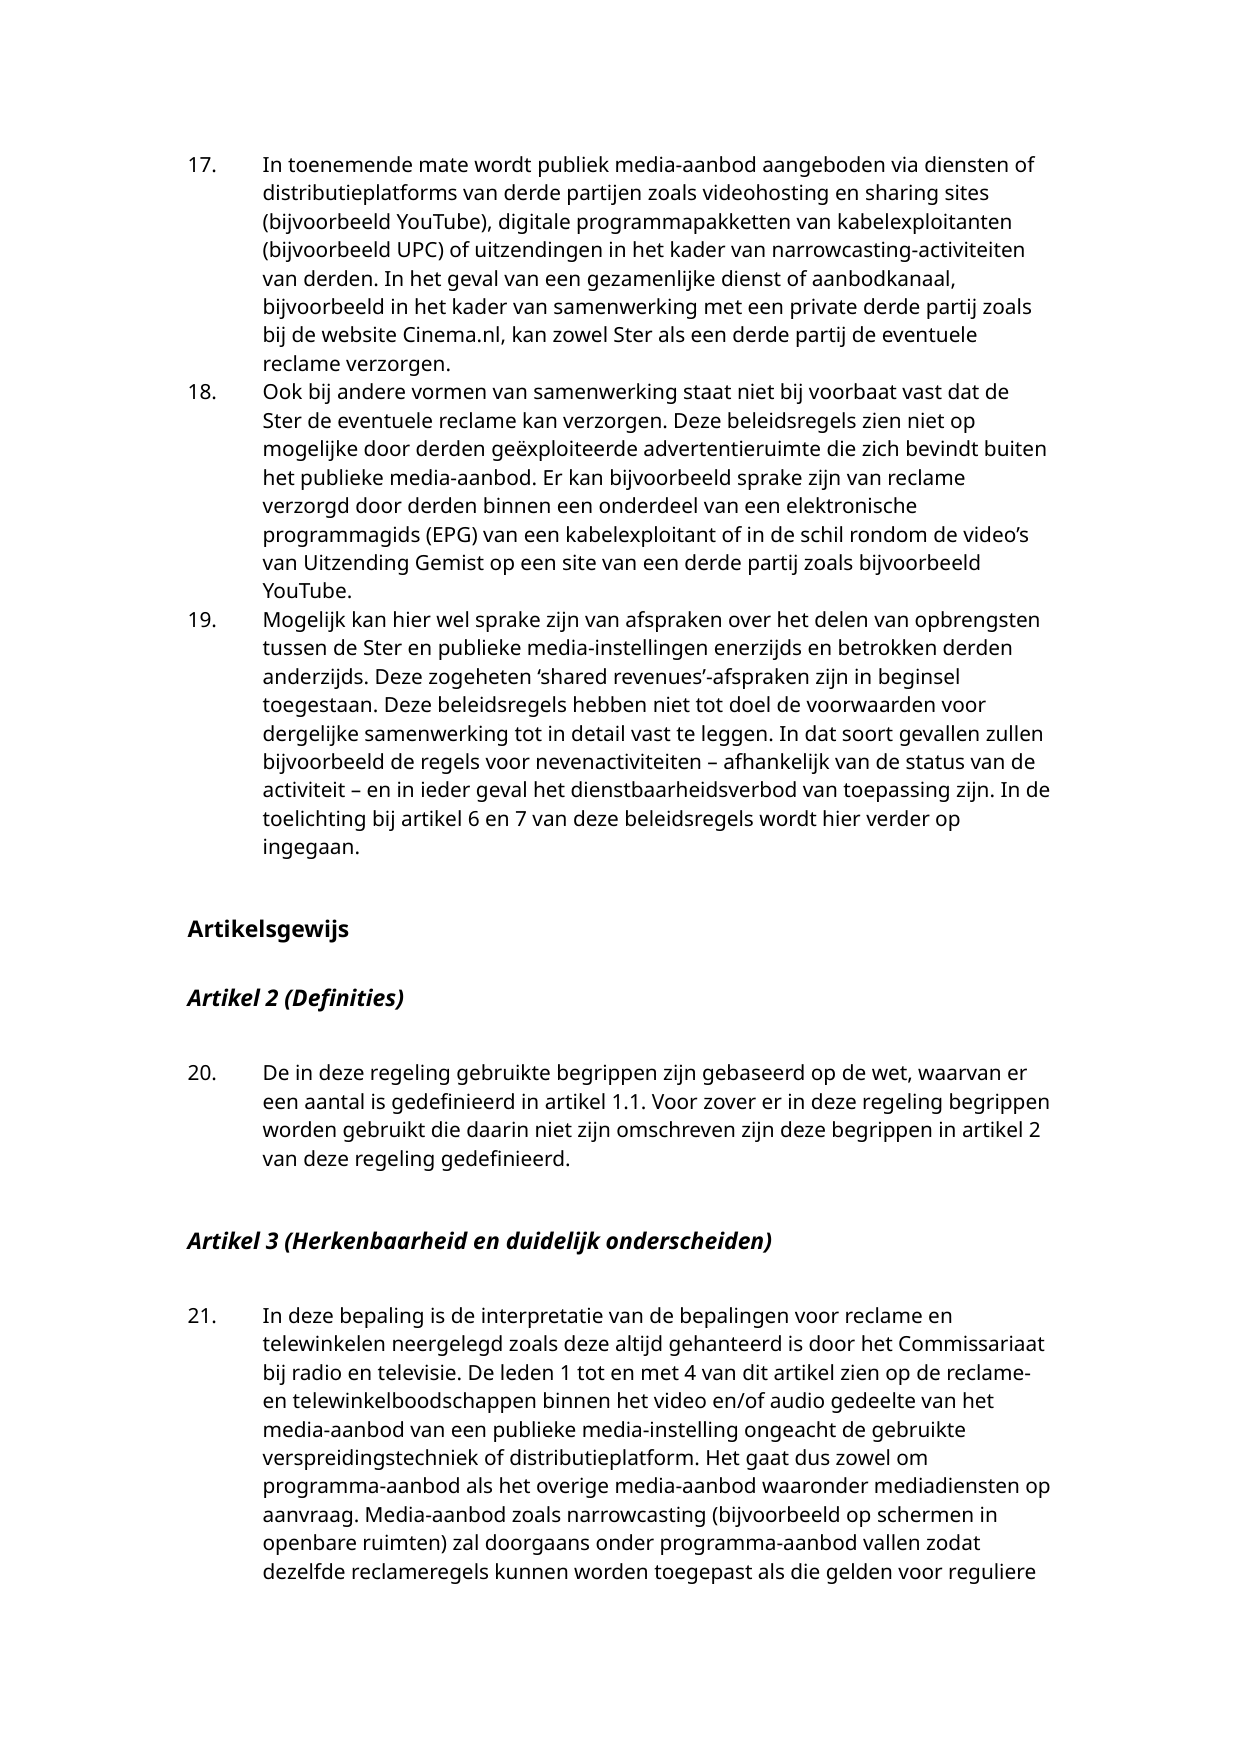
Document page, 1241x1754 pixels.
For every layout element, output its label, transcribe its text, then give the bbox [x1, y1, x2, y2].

list De in deze regeling gebruikte begrippen zijn gebaseerd op de wet, waarvan er een aantal is gedefinieerd in artikel 1.1. Voor zover er in deze regeling begrippen worden gebruikt die daarin niet zijn omschreven zijn deze begrippen in artikel 2 van deze regeling gedefinieerd. [187, 1058, 1053, 1172]
list In toenemende mate wordt publiek media-aanbod aangeboden via diensten of distributieplatforms van derde partijen zoals videohosting en sharing sites (bijvoorbeeld YouTube), digitale programmapakketten van kabelexploitanten (bijvoorbeeld UPC) of uitzendingen in het kader van narrowcasting-activiteiten van derden. In het geval van een gezamenlijke dienst of aanbodkanaal, bijvoorbeeld in het kader van samenwerking met een private derde partij zoals bij de website Cinema.nl, kan zowel Ster als een derde partij de eventuele reclame verzorgen. [187, 150, 1053, 377]
subtitle Artikel 3 (Herkenbaarheid en duidelijk onderscheiden) [187, 1225, 1053, 1256]
list Ook bij andere vormen van samenwerking staat niet bij voorbaat vast dat de Ster de eventuele reclame kan verzorgen. Deze beleidsregels zien niet op mogelijke door derden geëxploiteerde advertentieruimte die zich bevindt buiten het publieke media-aanbod. Er kan bijvoorbeeld sprake zijn van reclame verzorgd door derden binnen een onderdeel van een elektronische programmagids (EPG) van een kabelexploitant of in de schil rondom de video’s van Uitzending Gemist op een site van een derde partij zoals bijvoorbeeld YouTube. [187, 377, 1053, 605]
list Mogelijk kan hier wel sprake zijn van afspraken over het delen van opbrengsten tussen de Ster en publieke media-instellingen enerzijds en betrokken derden anderzijds. Deze zogeheten ‘shared revenues’-afspraken zijn in beginsel toegestaan. Deze beleidsregels hebben niet tot doel de voorwaarden voor dergelijke samenwerking tot in detail vast te leggen. In dat soort gevallen zullen bijvoorbeeld de regels voor nevenactiviteiten – afhankelijk van de status van de activiteit – en in ieder geval het dienstbaarheidsverbod van toepassing zijn. In de toelichting bij artikel 6 en 7 van deze beleidsregels wordt hier verder op ingegaan. [187, 605, 1053, 861]
subtitle Artikelsgewijs [187, 913, 1053, 945]
subtitle Artikel 2 (Definities) [187, 982, 1053, 1013]
list In deze bepaling is de interpretatie van de bepalingen voor reclame en telewinkelen neergelegd zoals deze altijd gehanteerd is door het Commissariaat bij radio en televisie. De leden 1 tot en met 4 van dit artikel zien op de reclame- en telewinkelboodschappen binnen het video en/of audio gedeelte van het media-aanbod van een publieke media-instelling ongeacht de gebruikte verspreidingstechniek of distributieplatform. Het gaat dus zowel om programma-aanbod als het overige media-aanbod waaronder mediadiensten op aanvraag. Media-aanbod zoals narrowcasting (bijvoorbeeld op schermen in openbare ruimten) zal doorgaans onder programma-aanbod vallen zodat dezelfde reclameregels kunnen worden toegepast als die gelden voor reguliere [187, 1301, 1053, 1585]
